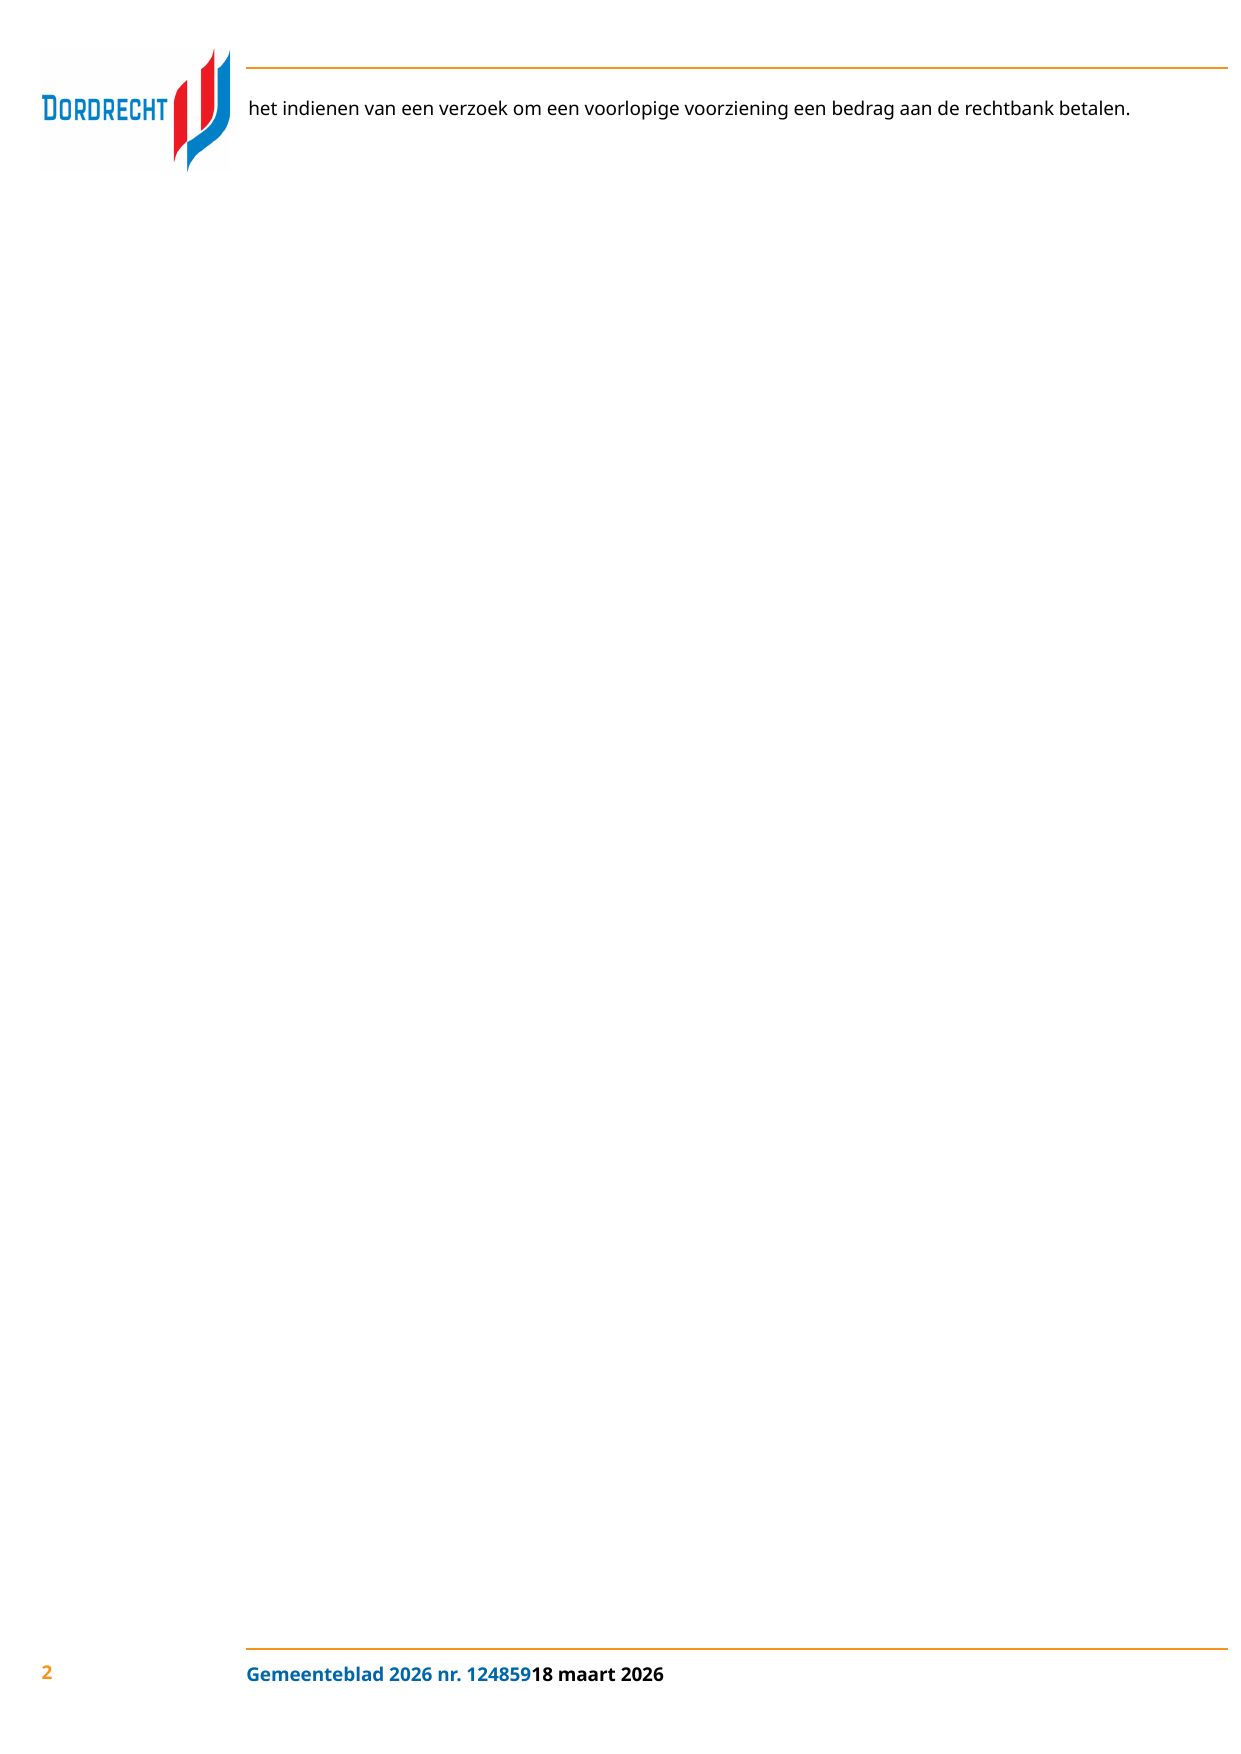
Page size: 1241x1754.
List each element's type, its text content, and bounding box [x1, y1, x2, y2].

picture [41, 47, 231, 172]
text het indienen van een verzoek om een voorlopige voorziening een bedrag aan de rechtbank betalen. [248, 95, 1152, 121]
